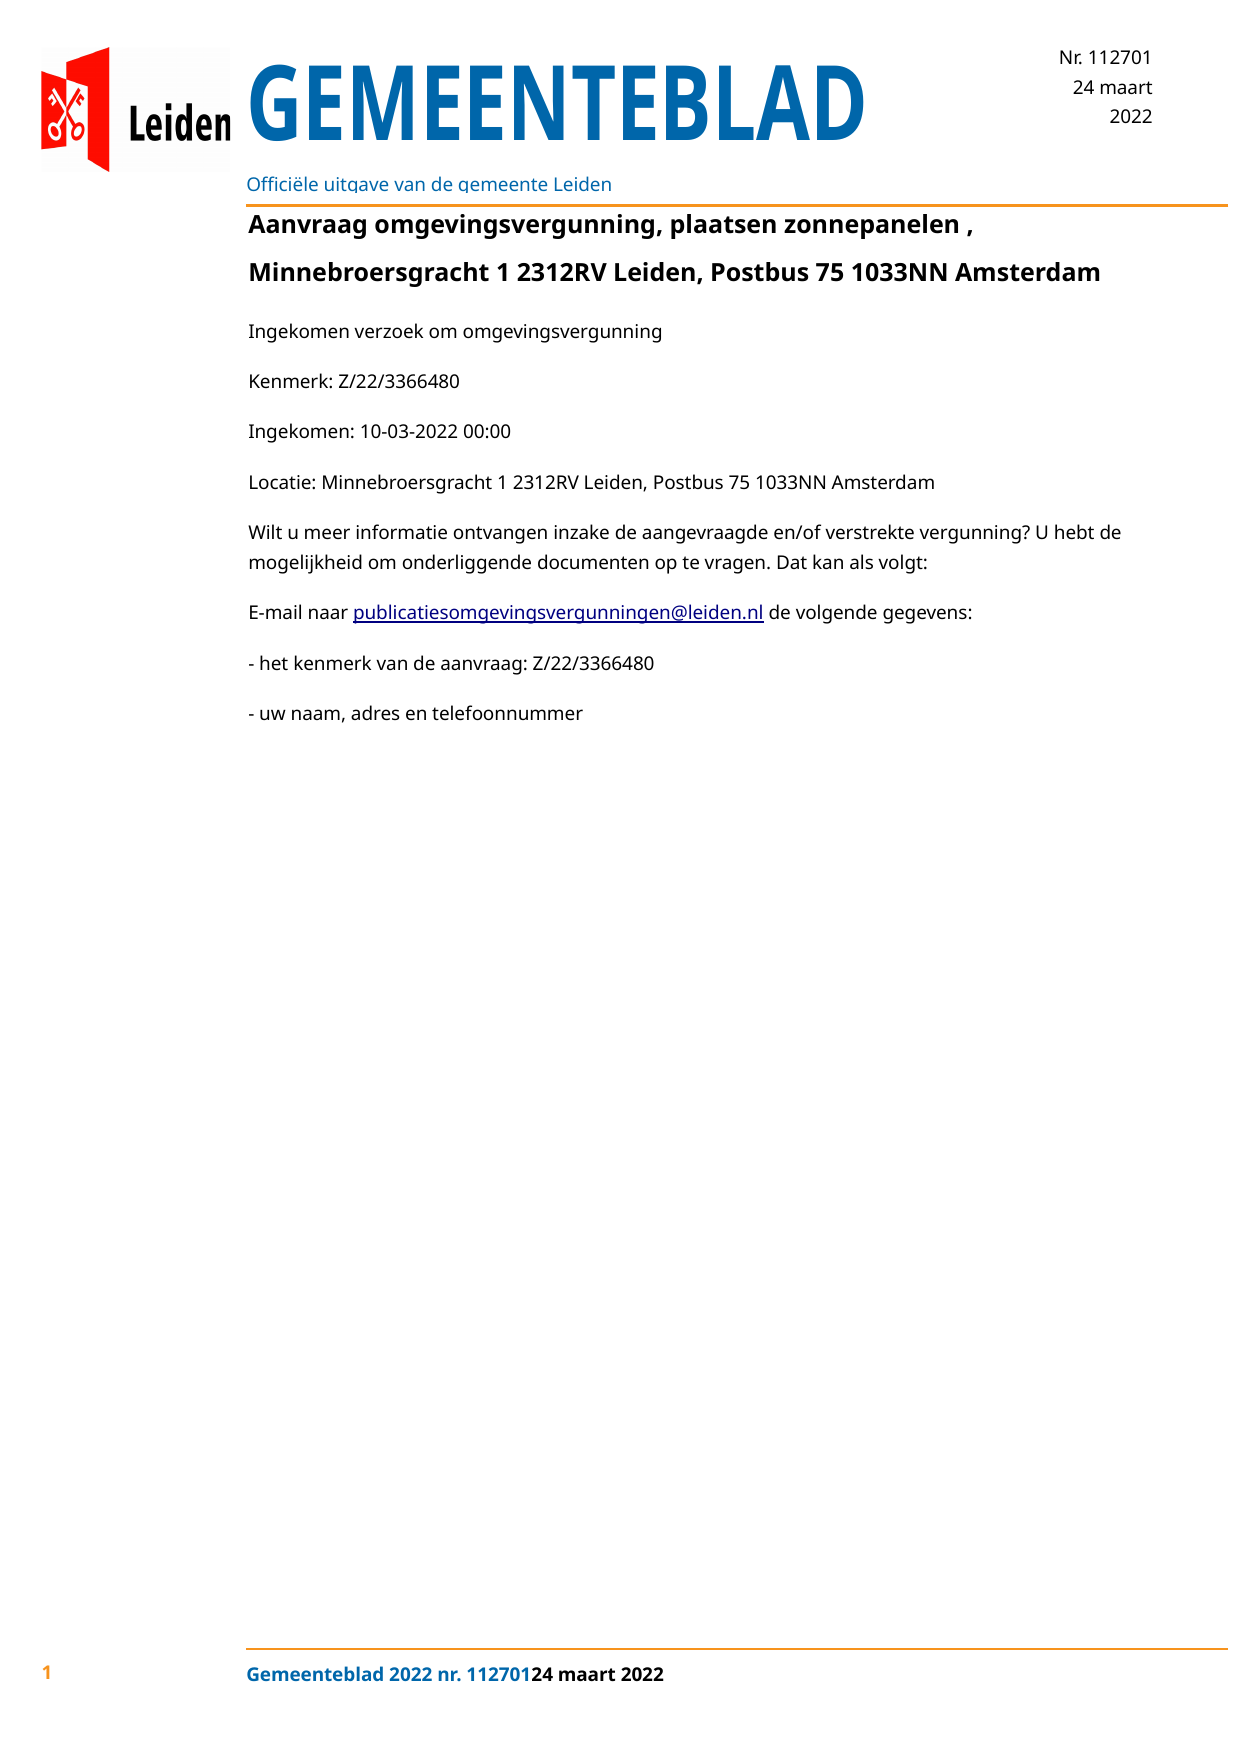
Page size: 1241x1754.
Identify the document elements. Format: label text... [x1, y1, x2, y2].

text - het kenmerk van de aanvraag: Z/22/3366480 [248, 650, 1152, 676]
text Aanvraag omgevingsvergunning, plaatsen zonnepanelen , Minnebroersgracht 1 2312RV Leiden, Postbus 75 1033NN Amsterdam [248, 207, 1152, 288]
picture [41, 47, 231, 172]
text Locatie: Minnebroersgracht 1 2312RV Leiden, Postbus 75 1033NN Amsterdam [248, 469, 1152, 495]
text Wilt u meer informatie ontvangen inzake de aangevraagde en/of verstrekte vergunning? U hebt de mogelijkheid om onderliggende documenten op te vragen. Dat kan als volgt: [248, 519, 1152, 575]
text Ingekomen: 10-03-2022 00:00 [248, 419, 1152, 444]
text - uw naam, adres en telefoonnummer [248, 700, 1152, 726]
text Kenmerk: Z/22/3366480 [248, 368, 1152, 394]
text Ingekomen verzoek om omgevingsvergunning [248, 318, 1152, 344]
text E-mail naar publicatiesomgevingsvergunningen@leiden.nl de volgende gegevens: [248, 599, 1152, 625]
